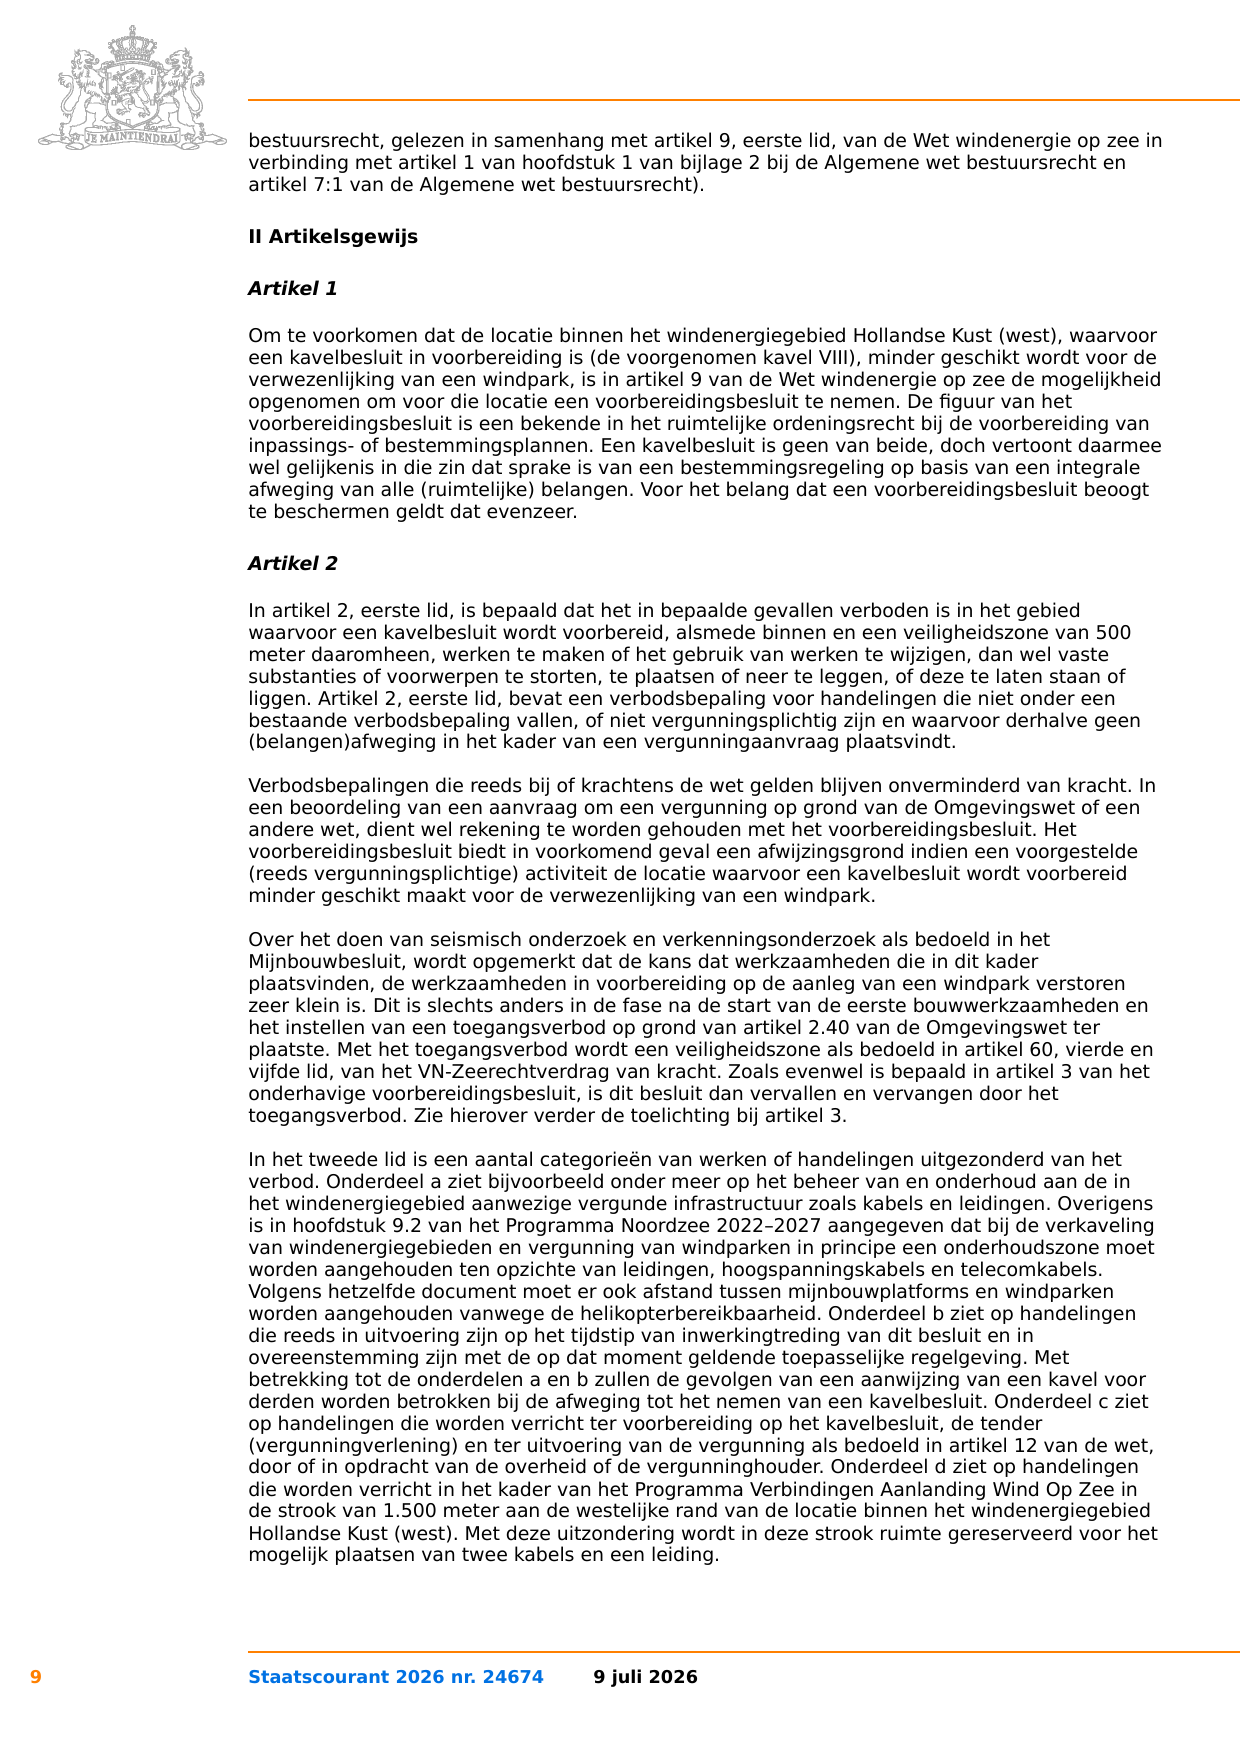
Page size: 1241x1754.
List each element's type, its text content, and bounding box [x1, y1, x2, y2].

subtitle Artikel 1 [248, 278, 1163, 300]
text Verbodsbepalingen die reeds bij of krachtens de wet gelden blijven onverminderd van kracht. In een beoordeling van een aanvraag om een vergunning op grond van de Omgevingswet of een andere wet, dient wel rekening te worden gehouden met het voorbereidingsbesluit. Het voorbereidingsbesluit biedt in voorkomend geval een afwijzingsgrond indien een voorgestelde (reeds vergunningsplichtige) activiteit de locatie waarvoor een kavelbesluit wordt voorbereid minder geschikt maakt voor de verwezenlijking van een windpark. [248, 775, 1163, 907]
text Over het doen van seismisch onderzoek en verkenningsonderzoek als bedoeld in het Mijnbouwbesluit, wordt opgemerkt dat de kans dat werkzaamheden die in dit kader plaatsvinden, de werkzaamheden in voorbereiding op de aanleg van een windpark verstoren zeer klein is. Dit is slechts anders in de fase na de start van de eerste bouwwerkzaamheden en het instellen van een toegangsverbod op grond van artikel 2.40 van de Omgevingswet ter plaatste. Met het toegangsverbod wordt een veiligheidszone als bedoeld in artikel 60, vierde en vijfde lid, van het VN-Zeerechtverdrag van kracht. Zoals evenwel is bepaald in artikel 3 van het onderhavige voorbereidingsbesluit, is dit besluit dan vervallen en vervangen door het toegangsverbod. Zie hierover verder de toelichting bij artikel 3. [248, 929, 1163, 1127]
subtitle Artikel 2 [248, 553, 1163, 574]
text In het tweede lid is een aantal categorieën van werken of handelingen uitgezonderd van het verbod. Onderdeel a ziet bijvoorbeeld onder meer op het beheer van en onderhoud aan de in het windenergiegebied aanwezige vergunde infrastructuur zoals kabels en leidingen. Overigens is in hoofdstuk 9.2 van het Programma Noordzee 2022–2027 aangegeven dat bij de verkaveling van windenergiegebieden en vergunning van windparken in principe een onderhoudszone moet worden aangehouden ten opzichte van leidingen, hoogspanningskabels en telecomkabels. Volgens hetzelfde document moet er ook afstand tussen mijnbouwplatforms en windparken worden aangehouden vanwege de helikopterbereikbaarheid. Onderdeel b ziet op handelingen die reeds in uitvoering zijn op het tijdstip van inwerkingtreding van dit besluit en in overeenstemming zijn met de op dat moment geldende toepasselijke regelgeving. Met betrekking tot de onderdelen a en b zullen de gevolgen van een aanwijzing van een kavel voor derden worden betrokken bij de afweging tot het nemen van een kavelbesluit. Onderdeel c ziet op handelingen die worden verricht ter voorbereiding op het kavelbesluit, de tender (vergunningverlening) en ter uitvoering van de vergunning als bedoeld in artikel 12 van de wet, door of in opdracht van de overheid of de vergunninghouder. Onderdeel d ziet op handelingen die worden verricht in het kader van het Programma Verbindingen Aanlanding Wind Op Zee in de strook van 1.500 meter aan de westelijke rand van de locatie binnen het windenergiegebied Hollandse Kust (west). Met deze uitzondering wordt in deze strook ruimte gereserveerd voor het mogelijk plaatsen van twee kabels en een leiding. [248, 1149, 1163, 1566]
subtitle II Artikelsgewijs [248, 226, 1163, 248]
text bestuursrecht, gelezen in samenhang met artikel 9, eerste lid, van de Wet windenergie op zee in verbinding met artikel 1 van hoofdstuk 1 van bijlage 2 bij de Algemene wet bestuursrecht en artikel 7:1 van de Algemene wet bestuursrecht). [248, 130, 1163, 196]
text In artikel 2, eerste lid, is bepaald dat het in bepaalde gevallen verboden is in het gebied waarvoor een kavelbesluit wordt voorbereid, alsmede binnen en een veiligheidszone van 500 meter daaromheen, werken te maken of het gebruik van werken te wijzigen, dan wel vaste substanties of voorwerpen te storten, te plaatsen of neer te leggen, of deze te laten staan of liggen. Artikel 2, eerste lid, bevat een verbodsbepaling voor handelingen die niet onder een bestaande verbodsbepaling vallen, of niet vergunningsplichtig zijn en waarvoor derhalve geen (belangen)afweging in het kader van een vergunningaanvraag plaatsvindt. [248, 599, 1163, 753]
text Om te voorkomen dat de locatie binnen het windenergiegebied Hollandse Kust (west), waarvoor een kavelbesluit in voorbereiding is (de voorgenomen kavel VIII), minder geschikt wordt voor de verwezenlijking van een windpark, is in artikel 9 van de Wet windenergie op zee de mogelijkheid opgenomen om voor die locatie een voorbereidingsbesluit te nemen. De figuur van het voorbereidingsbesluit is een bekende in het ruimtelijke ordeningsrecht bij de voorbereiding van inpassings- of bestemmingsplannen. Een kavelbesluit is geen van beide, doch vertoont daarmee wel gelijkenis in die zin dat sprake is van een bestemmingsregeling op basis van een integrale afweging van alle (ruimtelijke) belangen. Voor het belang dat een voorbereidingsbesluit beoogt te beschermen geldt dat evenzeer. [248, 325, 1163, 523]
picture [38, 25, 227, 150]
